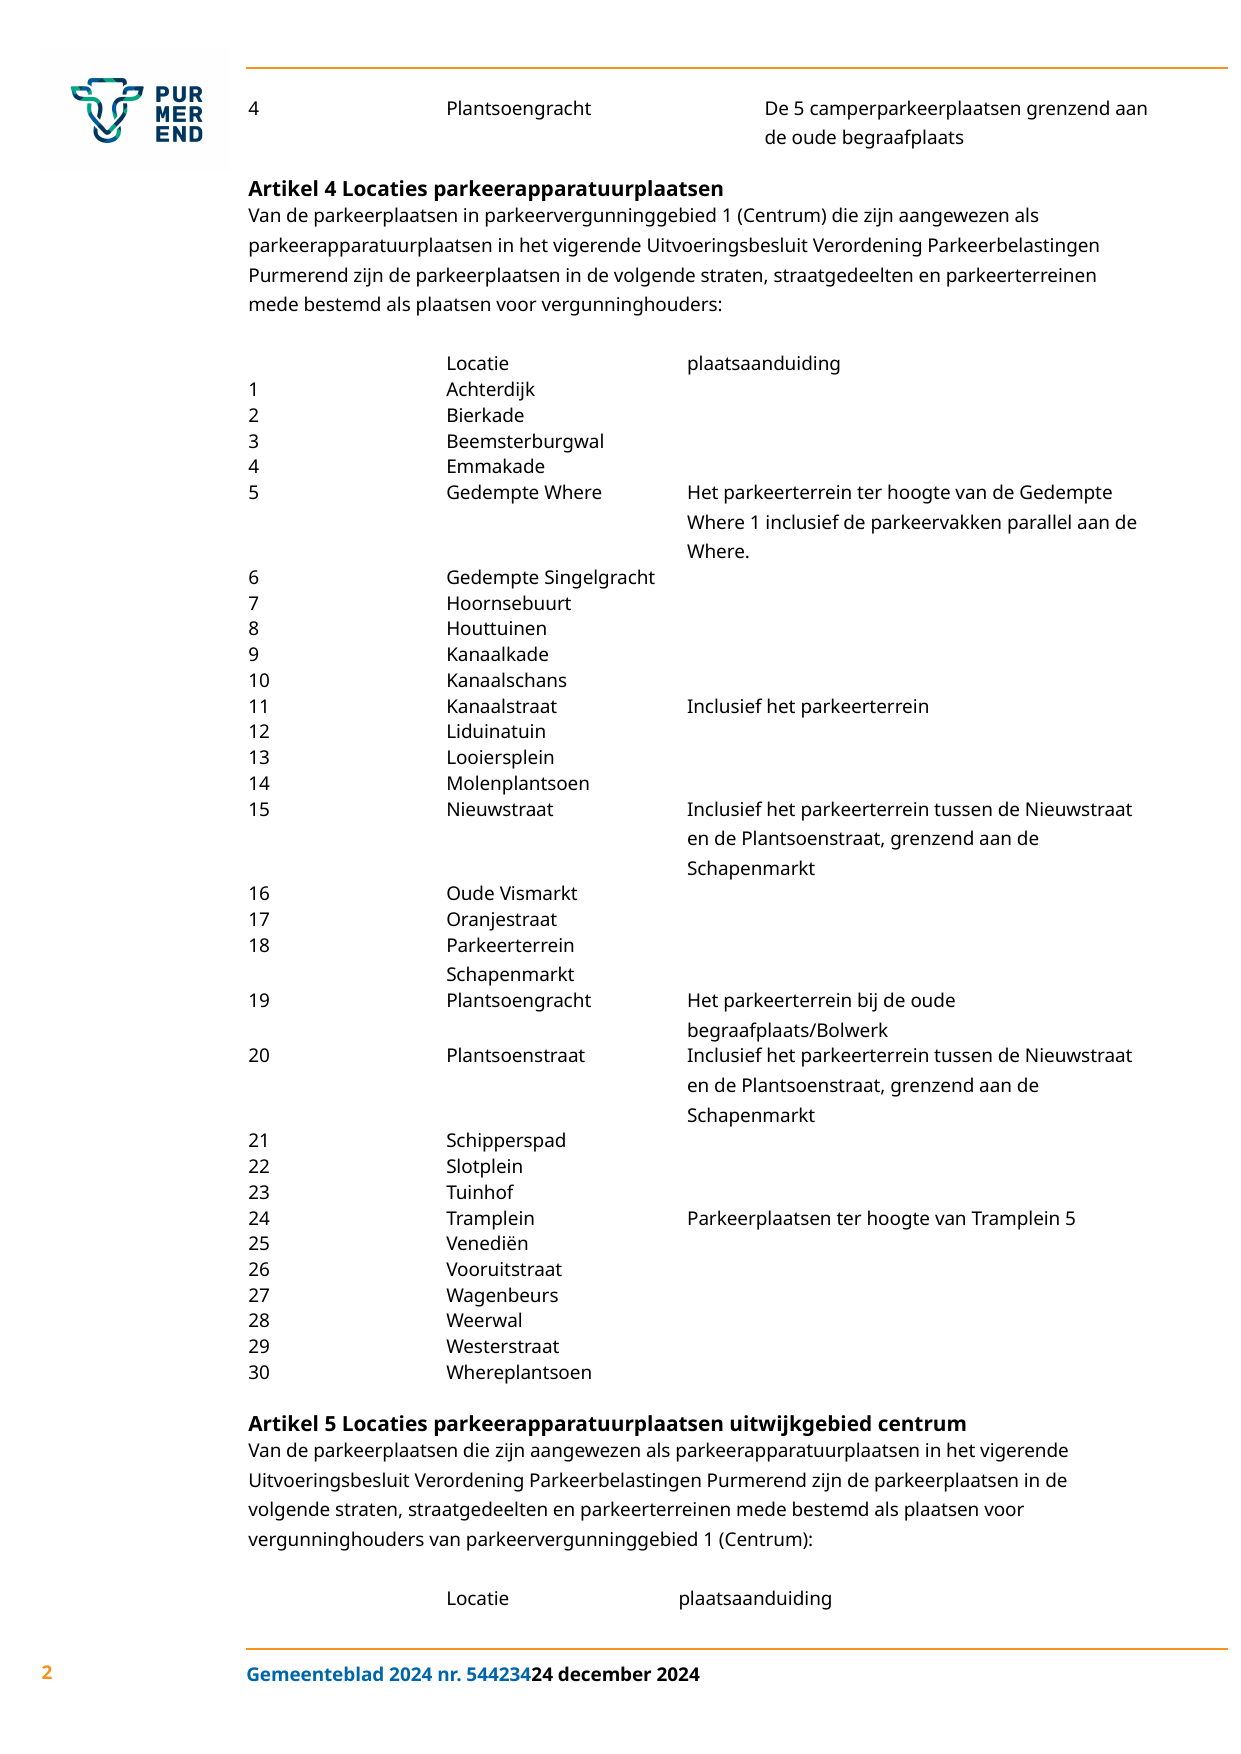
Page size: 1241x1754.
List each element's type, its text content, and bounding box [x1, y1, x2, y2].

text Artikel 5 Locaties parkeerapparatuurplaatsen uitwijkgebied centrum [248, 1409, 1152, 1437]
table_cell Slotplein [446, 1153, 687, 1179]
table_cell 4 [248, 454, 446, 479]
table_cell 23 [248, 1179, 446, 1205]
table_cell [687, 1231, 1152, 1256]
table_cell 30 [248, 1359, 446, 1385]
table_cell Plantsoengracht [446, 988, 687, 1043]
table_cell 22 [248, 1153, 446, 1179]
table_cell [687, 667, 1152, 693]
table_cell 2 [248, 402, 446, 428]
table_cell [687, 1359, 1152, 1385]
table_cell [687, 1153, 1152, 1179]
table_cell 28 [248, 1308, 446, 1333]
table_cell [687, 616, 1152, 641]
table_cell 26 [248, 1256, 446, 1282]
table_cell [687, 881, 1152, 906]
table_cell [687, 1308, 1152, 1333]
table_cell Tramplein [446, 1205, 687, 1231]
table_header [248, 351, 446, 376]
table_cell Inclusief het parkeerterrein tussen de Nieuwstraat en de Plantsoenstraat, grenzend aan de Schapenmarkt [687, 1043, 1152, 1128]
table_cell [687, 428, 1152, 453]
table_cell Gedempte Where [446, 479, 687, 564]
table_cell Liduinatuin [446, 719, 687, 744]
table_cell 25 [248, 1231, 446, 1256]
table_cell 10 [248, 667, 446, 693]
table_cell [687, 1128, 1152, 1153]
table_cell Looiersplein [446, 744, 687, 770]
table_cell Kanaalstraat [446, 693, 687, 718]
table_cell 18 [248, 932, 446, 987]
table_header plaatsaanduiding [687, 351, 1152, 376]
table_cell [687, 1256, 1152, 1282]
table_cell [687, 590, 1152, 616]
table_cell 9 [248, 641, 446, 667]
table_cell Inclusief het parkeerterrein tussen de Nieuwstraat en de Plantsoenstraat, grenzend aan de Schapenmarkt [687, 796, 1152, 881]
table_cell 24 [248, 1205, 446, 1231]
table_cell 20 [248, 1043, 446, 1128]
table_cell Tuinhof [446, 1179, 687, 1205]
table_cell 15 [248, 796, 446, 881]
table_cell [687, 1282, 1152, 1308]
table_cell Kanaalschans [446, 667, 687, 693]
table_cell 27 [248, 1282, 446, 1308]
table_cell [687, 770, 1152, 796]
text Van de parkeerplaatsen die zijn aangewezen als parkeerapparatuurplaatsen in het vigerende Uitvoeringsbesluit Verordening Parkeerbelastingen Purmerend zijn de parkeerplaatsen in de volgende straten, straatgedeelten en parkeerterreinen mede bestemd als plaatsen voor vergunninghouders van parkeervergunninggebied 1 (Centrum): [248, 1437, 1152, 1552]
table_cell Schipperspad [446, 1128, 687, 1153]
table_cell 17 [248, 906, 446, 932]
table_cell Kanaalkade [446, 641, 687, 667]
table_cell [687, 1334, 1152, 1359]
table_cell [687, 719, 1152, 744]
table_cell Beemsterburgwal [446, 428, 687, 453]
table_cell Molenplantsoen [446, 770, 687, 796]
table_cell 29 [248, 1334, 446, 1359]
table_cell Oude Vismarkt [446, 881, 687, 906]
table_cell Nieuwstraat [446, 796, 687, 881]
table_header Locatie [446, 351, 687, 376]
picture [41, 47, 231, 172]
table_cell 11 [248, 693, 446, 718]
table_cell 16 [248, 881, 446, 906]
table_cell Het parkeerterrein bij de oude begraafplaats/Bolwerk [687, 988, 1152, 1043]
table_cell Het parkeerterrein ter hoogte van de Gedempte Where 1 inclusief de parkeervakken parallel aan de Where. [687, 479, 1152, 564]
table_cell Wagenbeurs [446, 1282, 687, 1308]
table_cell 13 [248, 744, 446, 770]
table_cell [687, 641, 1152, 667]
table_cell [687, 1179, 1152, 1205]
table_cell Houttuinen [446, 616, 687, 641]
table_cell 1 [248, 376, 446, 402]
table_cell [687, 454, 1152, 479]
text Van de parkeerplaatsen in parkeervergunninggebied 1 (Centrum) die zijn aangewezen als parkeerapparatuurplaatsen in het vigerende Uitvoeringsbesluit Verordening Parkeerbelastingen Purmerend zijn de parkeerplaatsen in de volgende straten, straatgedeelten en parkeerterreinen mede bestemd als plaatsen voor vergunninghouders: [248, 203, 1152, 317]
table_cell Weerwal [446, 1308, 687, 1333]
table_cell 7 [248, 590, 446, 616]
table_header plaatsaanduiding [678, 1585, 1152, 1611]
table_cell 14 [248, 770, 446, 796]
table_cell Hoornsebuurt [446, 590, 687, 616]
table_cell 8 [248, 616, 446, 641]
table_cell Achterdijk [446, 376, 687, 402]
table_cell [687, 744, 1152, 770]
table_cell [687, 376, 1152, 402]
table_header [248, 1585, 446, 1611]
table_cell Plantsoenstraat [446, 1043, 687, 1128]
table_cell 6 [248, 564, 446, 590]
table_cell Parkeerplaatsen ter hoogte van Tramplein 5 [687, 1205, 1152, 1231]
table_cell Parkeerterrein Schapenmarkt [446, 932, 687, 987]
table_cell [687, 564, 1152, 590]
table_cell Inclusief het parkeerterrein [687, 693, 1152, 718]
table_cell Oranjestraat [446, 906, 687, 932]
table_header Locatie [446, 1585, 678, 1611]
table_cell Venediën [446, 1231, 687, 1256]
table_cell Emmakade [446, 454, 687, 479]
table_cell Vooruitstraat [446, 1256, 687, 1282]
table_cell 19 [248, 988, 446, 1043]
table_cell 21 [248, 1128, 446, 1153]
table_cell [687, 932, 1152, 987]
table_cell Gedempte Singelgracht [446, 564, 687, 590]
table_cell De 5 camperparkeerplaatsen grenzend aan de oude begraafplaats [764, 95, 1152, 150]
table_cell [687, 906, 1152, 932]
table_cell Bierkade [446, 402, 687, 428]
table_cell 4 [248, 95, 446, 150]
table_cell 5 [248, 479, 446, 564]
table_cell 3 [248, 428, 446, 453]
table_cell [687, 402, 1152, 428]
table_cell Plantsoengracht [446, 95, 764, 150]
text Artikel 4 Locaties parkeerapparatuurplaatsen [248, 174, 1152, 203]
table_cell 12 [248, 719, 446, 744]
table_cell Westerstraat [446, 1334, 687, 1359]
table_cell Whereplantsoen [446, 1359, 687, 1385]
